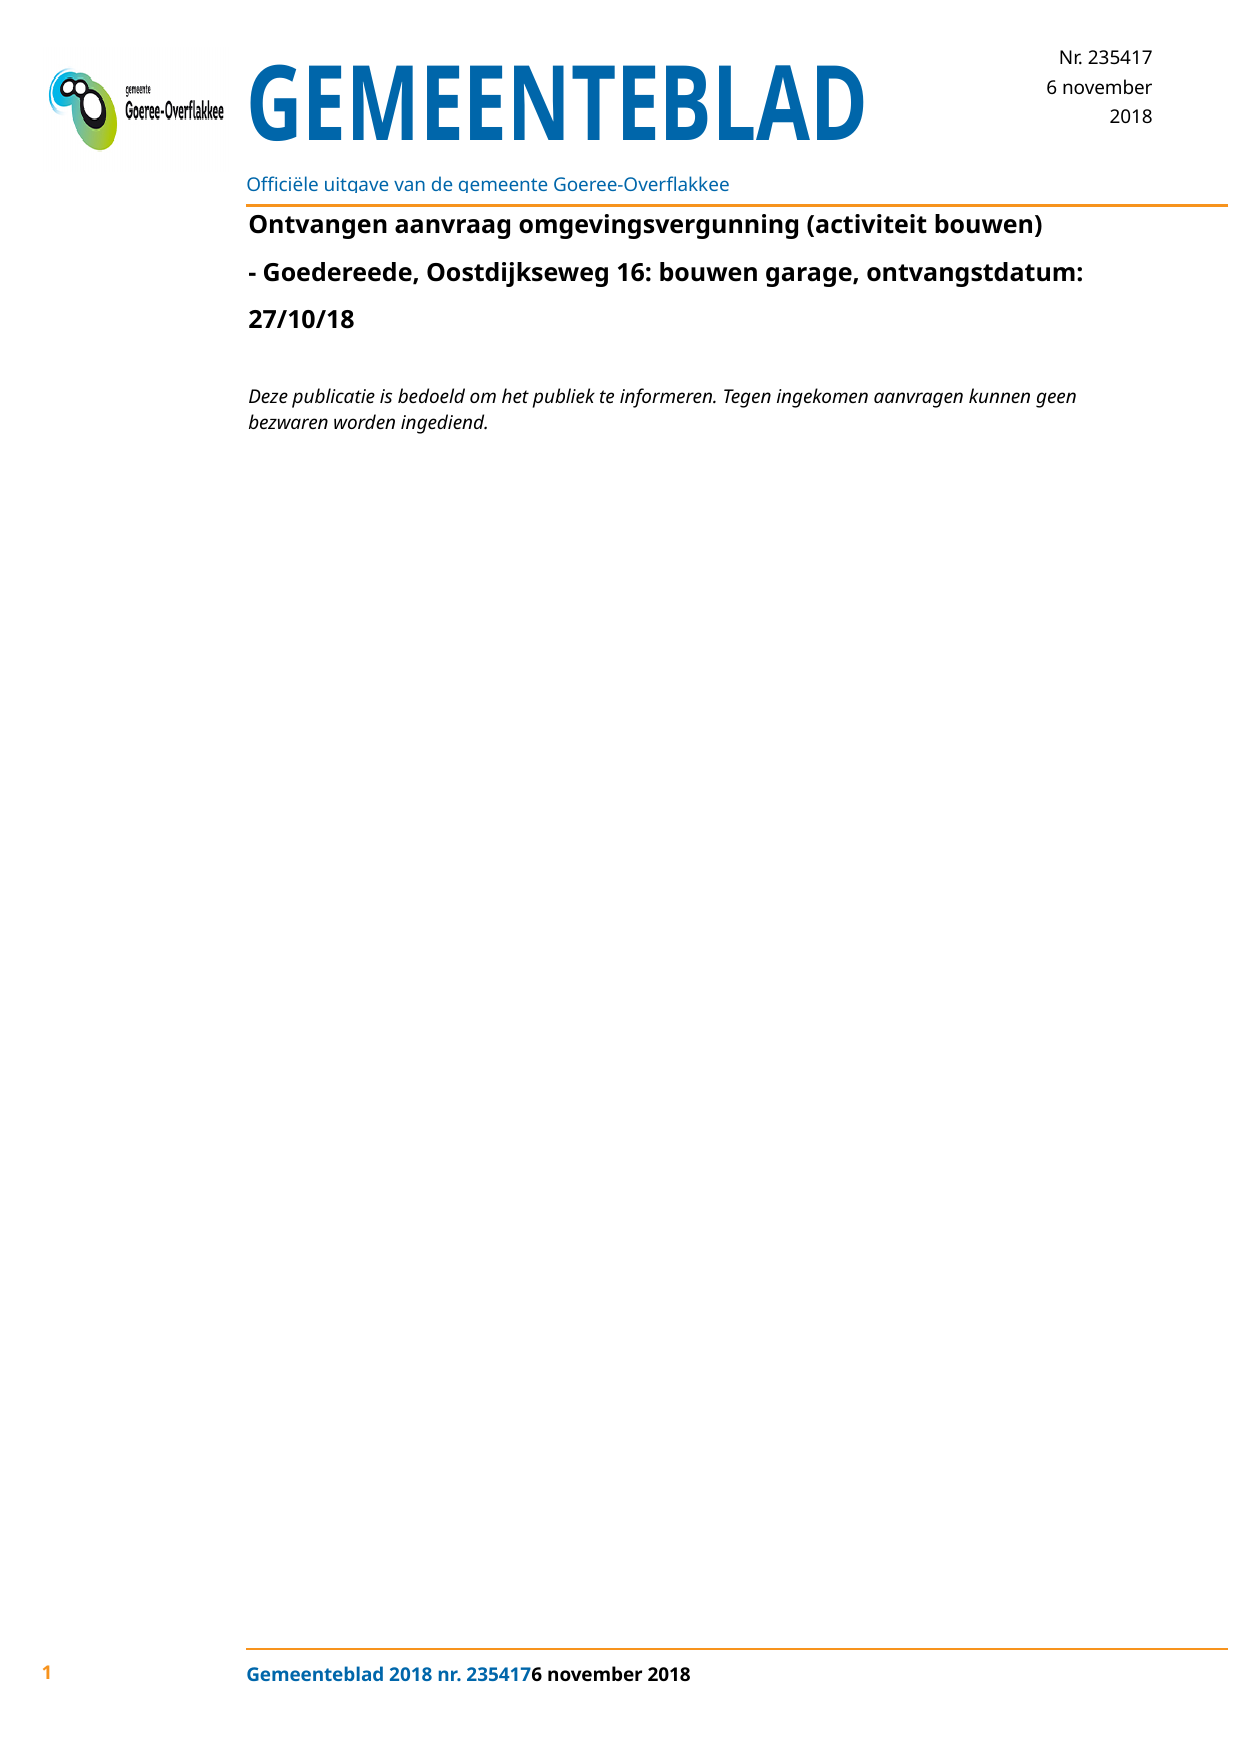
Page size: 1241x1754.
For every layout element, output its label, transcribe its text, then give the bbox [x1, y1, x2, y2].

text Ontvangen aanvraag omgevingsvergunning (activiteit bouwen) - Goedereede, Oostdijkseweg 16: bouwen garage, ontvangstdatum: 27/10/18 [248, 207, 1152, 336]
text Deze publicatie is bedoeld om het publiek te informeren. Tegen ingekomen aanvragen kunnen geen bezwaren worden ingediend. [248, 384, 1152, 435]
picture [41, 47, 231, 172]
